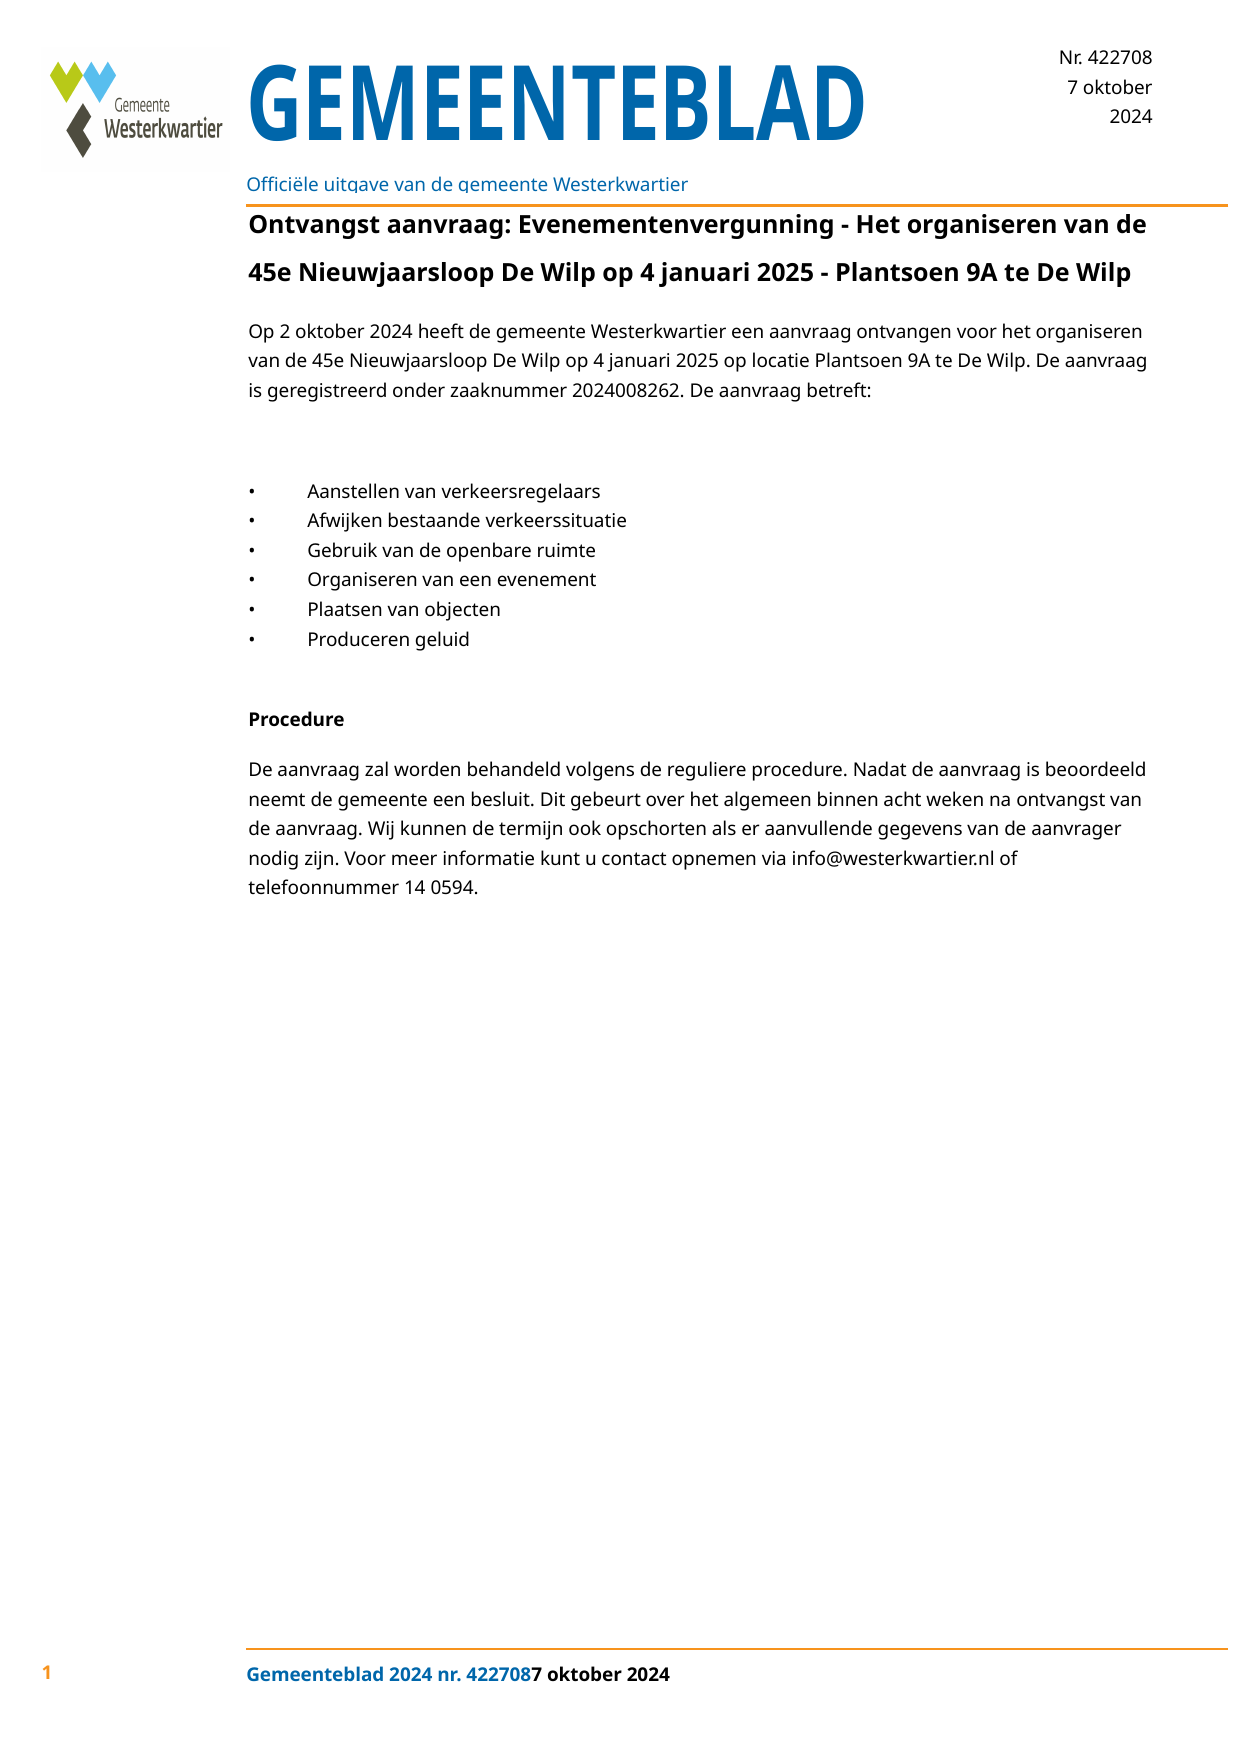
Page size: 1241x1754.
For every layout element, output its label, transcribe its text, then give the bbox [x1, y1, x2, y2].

list Afwijken bestaande verkeerssituatie [248, 507, 1152, 533]
list Aanstellen van verkeersregelaars [248, 478, 1152, 504]
list Organiseren van een evenement [248, 567, 1152, 592]
text Op 2 oktober 2024 heeft de gemeente Westerkwartier een aanvraag ontvangen voor het organiseren van de 45e Nieuwjaarsloop De Wilp op 4 januari 2025 op locatie Plantsoen 9A te De Wilp. De aanvraag is geregistreerd onder zaaknummer 2024008262. De aanvraag betreft: [248, 318, 1152, 403]
list Plaatsen van objecten [248, 596, 1152, 622]
text Ontvangst aanvraag: Evenementenvergunning - Het organiseren van de 45e Nieuwjaarsloop De Wilp op 4 januari 2025 - Plantsoen 9A te De Wilp [248, 207, 1152, 288]
text De aanvraag zal worden behandeld volgens de reguliere procedure. Nadat de aanvraag is beoordeeld neemt de gemeente een besluit. Dit gebeurt over het algemeen binnen acht weken na ontvangst van de aanvraag. Wij kunnen de termijn ook opschorten als er aanvullende gegevens van de aanvrager nodig zijn. Voor meer informatie kunt u contact opnemen via info@westerkwartier.nl of telefoonnummer 14 0594. [248, 756, 1152, 900]
picture [41, 47, 231, 172]
list Gebruik van de openbare ruimte [248, 537, 1152, 563]
text Procedure [248, 706, 1152, 732]
list Produceren geluid [248, 626, 1152, 652]
